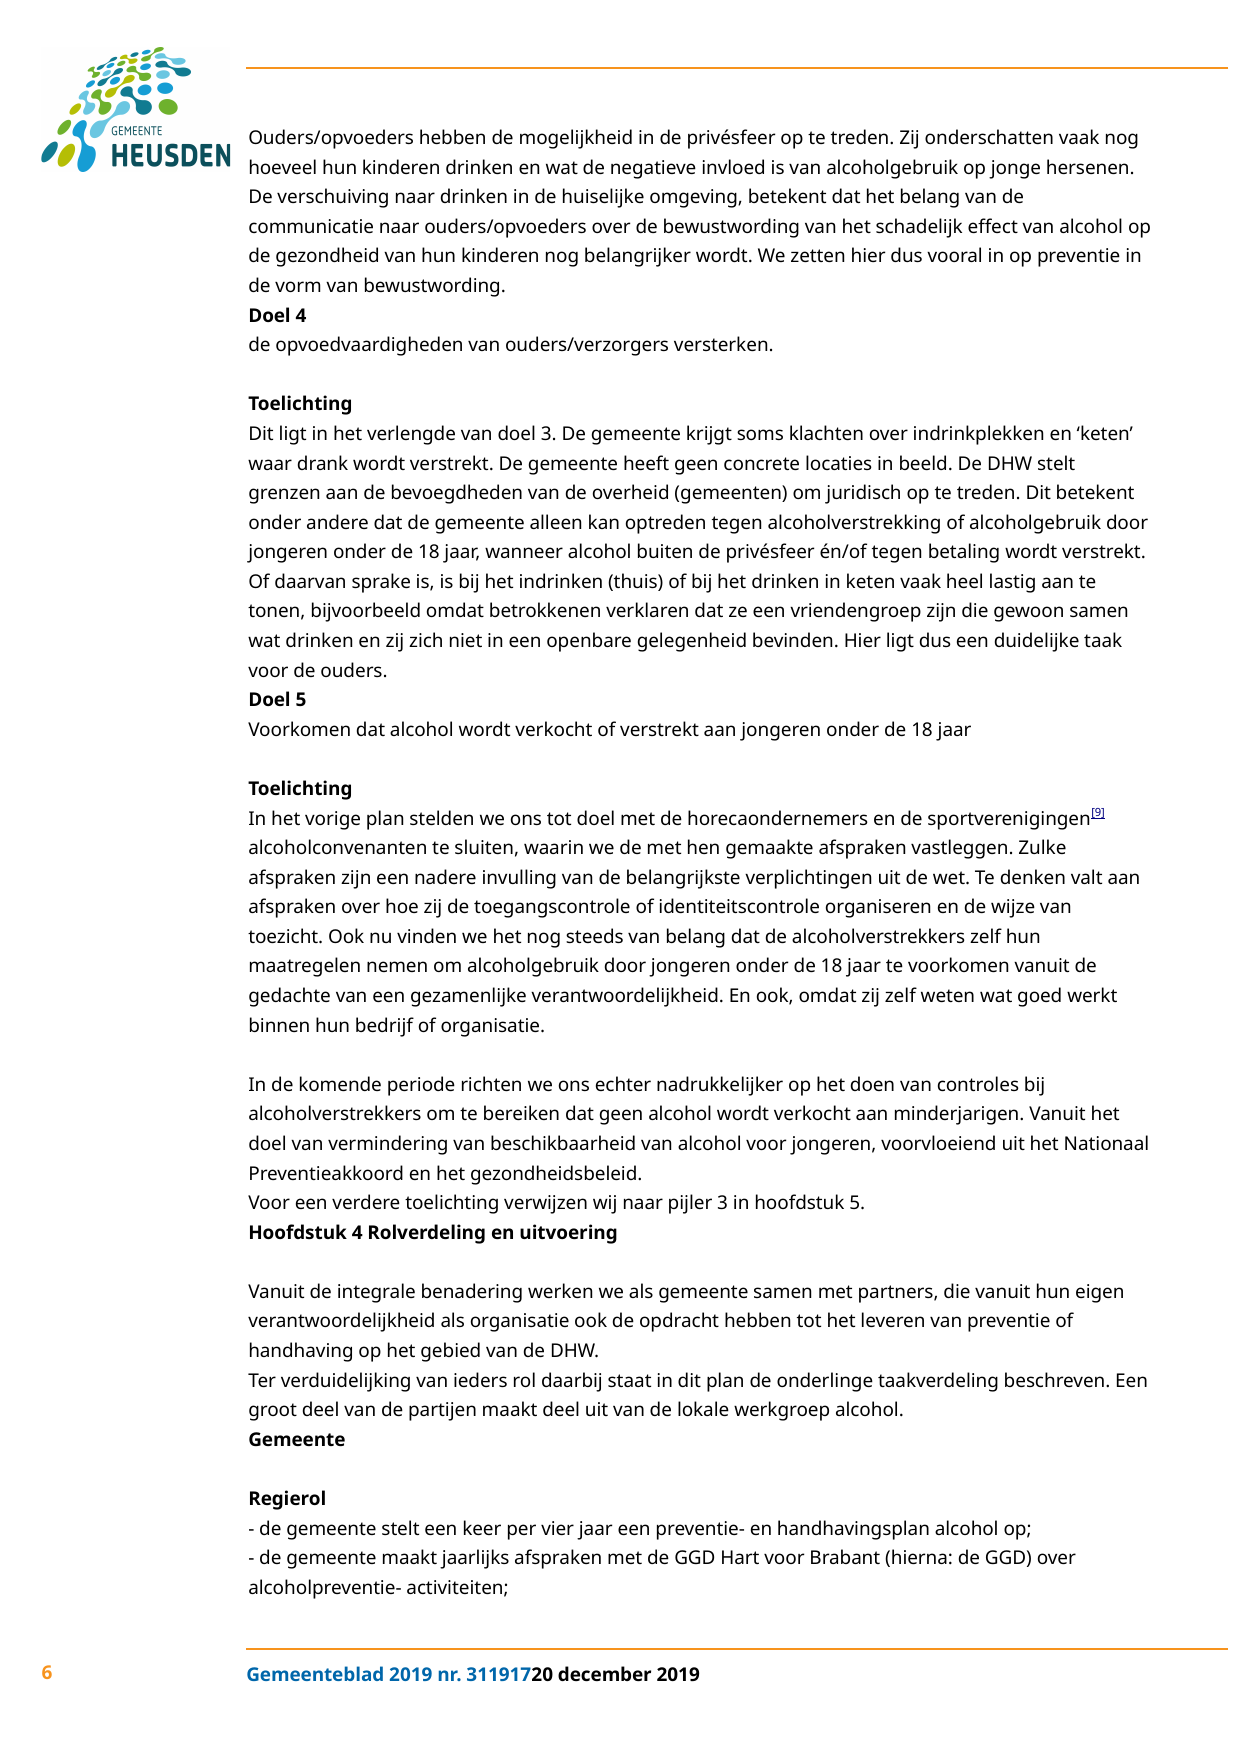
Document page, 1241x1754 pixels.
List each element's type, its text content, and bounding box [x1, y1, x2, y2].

text Ter verduidelijking van ieders rol daarbij staat in dit plan de onderlinge taakverdeling beschreven. Een groot deel van de partijen maakt deel uit van de lokale werkgroep alcohol. [248, 1367, 1152, 1422]
text - de gemeente maakt jaarlijks afspraken met de GGD Hart voor Brabant (hierna: de GGD) over alcoholpreventie- activiteiten; [248, 1544, 1152, 1600]
text de opvoedvaardigheden van ouders/verzorgers versterken. [248, 331, 1152, 357]
picture [41, 47, 231, 172]
text Gemeente [248, 1426, 1152, 1452]
text Dit ligt in het verlengde van doel 3. De gemeente krijgt soms klachten over indrinkplekken en ‘keten’ waar drank wordt verstrekt. De gemeente heeft geen concrete locaties in beeld. De DHW stelt grenzen aan de bevoegdheden van de overheid (gemeenten) om juridisch op te treden. Dit betekent onder andere dat de gemeente alleen kan optreden tegen alcoholverstrekking of alcoholgebruik door jongeren onder de 18 jaar, wanneer alcohol buiten de privésfeer én/of tegen betaling wordt verstrekt. Of daarvan sprake is, is bij het indrinken (thuis) of bij het drinken in keten vaak heel lastig aan te tonen, bijvoorbeeld omdat betrokkenen verklaren dat ze een vriendengroep zijn die gewoon samen wat drinken en zij zich niet in een openbare gelegenheid bevinden. Hier ligt dus een duidelijke taak voor de ouders. [248, 420, 1152, 683]
text In het vorige plan stelden we ons tot doel met de horecaondernemers en de sportverenigingen[9] alcoholconvenanten te sluiten, waarin we de met hen gemaakte afspraken vastleggen. Zulke afspraken zijn een nadere invulling van de belangrijkste verplichtingen uit de wet. Te denken valt aan afspraken over hoe zij de toegangscontrole of identiteitscontrole organiseren en de wijze van toezicht. Ook nu vinden we het nog steeds van belang dat de alcoholverstrekkers zelf hun maatregelen nemen om alcoholgebruik door jongeren onder de 18 jaar te voorkomen vanuit de gedachte van een gezamenlijke verantwoordelijkheid. En ook, omdat zij zelf weten wat goed werkt binnen hun bedrijf of organisatie. [248, 805, 1152, 1038]
text Regierol [248, 1485, 1152, 1511]
text Vanuit de integrale benadering werken we als gemeente samen met partners, die vanuit hun eigen verantwoordelijkheid als organisatie ook de opdracht hebben tot het leveren van preventie of handhaving op het gebied van de DHW. [248, 1278, 1152, 1363]
text Doel 4 [248, 302, 1152, 328]
text Toelichting [248, 775, 1152, 801]
text In de komende periode richten we ons echter nadrukkelijker op het doen van controles bij alcoholverstrekkers om te bereiken dat geen alcohol wordt verkocht aan minderjarigen. Vanuit het doel van vermindering van beschikbaarheid van alcohol voor jongeren, voorvloeiend uit het Nationaal Preventieakkoord en het gezondheidsbeleid. [248, 1071, 1152, 1186]
text - de gemeente stelt een keer per vier jaar een preventie- en handhavingsplan alcohol op; [248, 1515, 1152, 1541]
text Voor een verdere toelichting verwijzen wij naar pijler 3 in hoofdstuk 5. [248, 1189, 1152, 1215]
text Voorkomen dat alcohol wordt verkocht of verstrekt aan jongeren onder de 18 jaar [248, 716, 1152, 742]
text Hoofdstuk 4 Rolverdeling en uitvoering [248, 1219, 1152, 1245]
text Doel 5 [248, 686, 1152, 712]
text Ouders/opvoeders hebben de mogelijkheid in de privésfeer op te treden. Zij onderschatten vaak nog hoeveel hun kinderen drinken en wat de negatieve invloed is van alcoholgebruik op jonge hersenen. De verschuiving naar drinken in de huiselijke omgeving, betekent dat het belang van de communicatie naar ouders/opvoeders over de bewustwording van het schadelijk effect van alcohol op de gezondheid van hun kinderen nog belangrijker wordt. We zetten hier dus vooral in op preventie in de vorm van bewustwording. [248, 124, 1152, 298]
text Toelichting [248, 391, 1152, 416]
